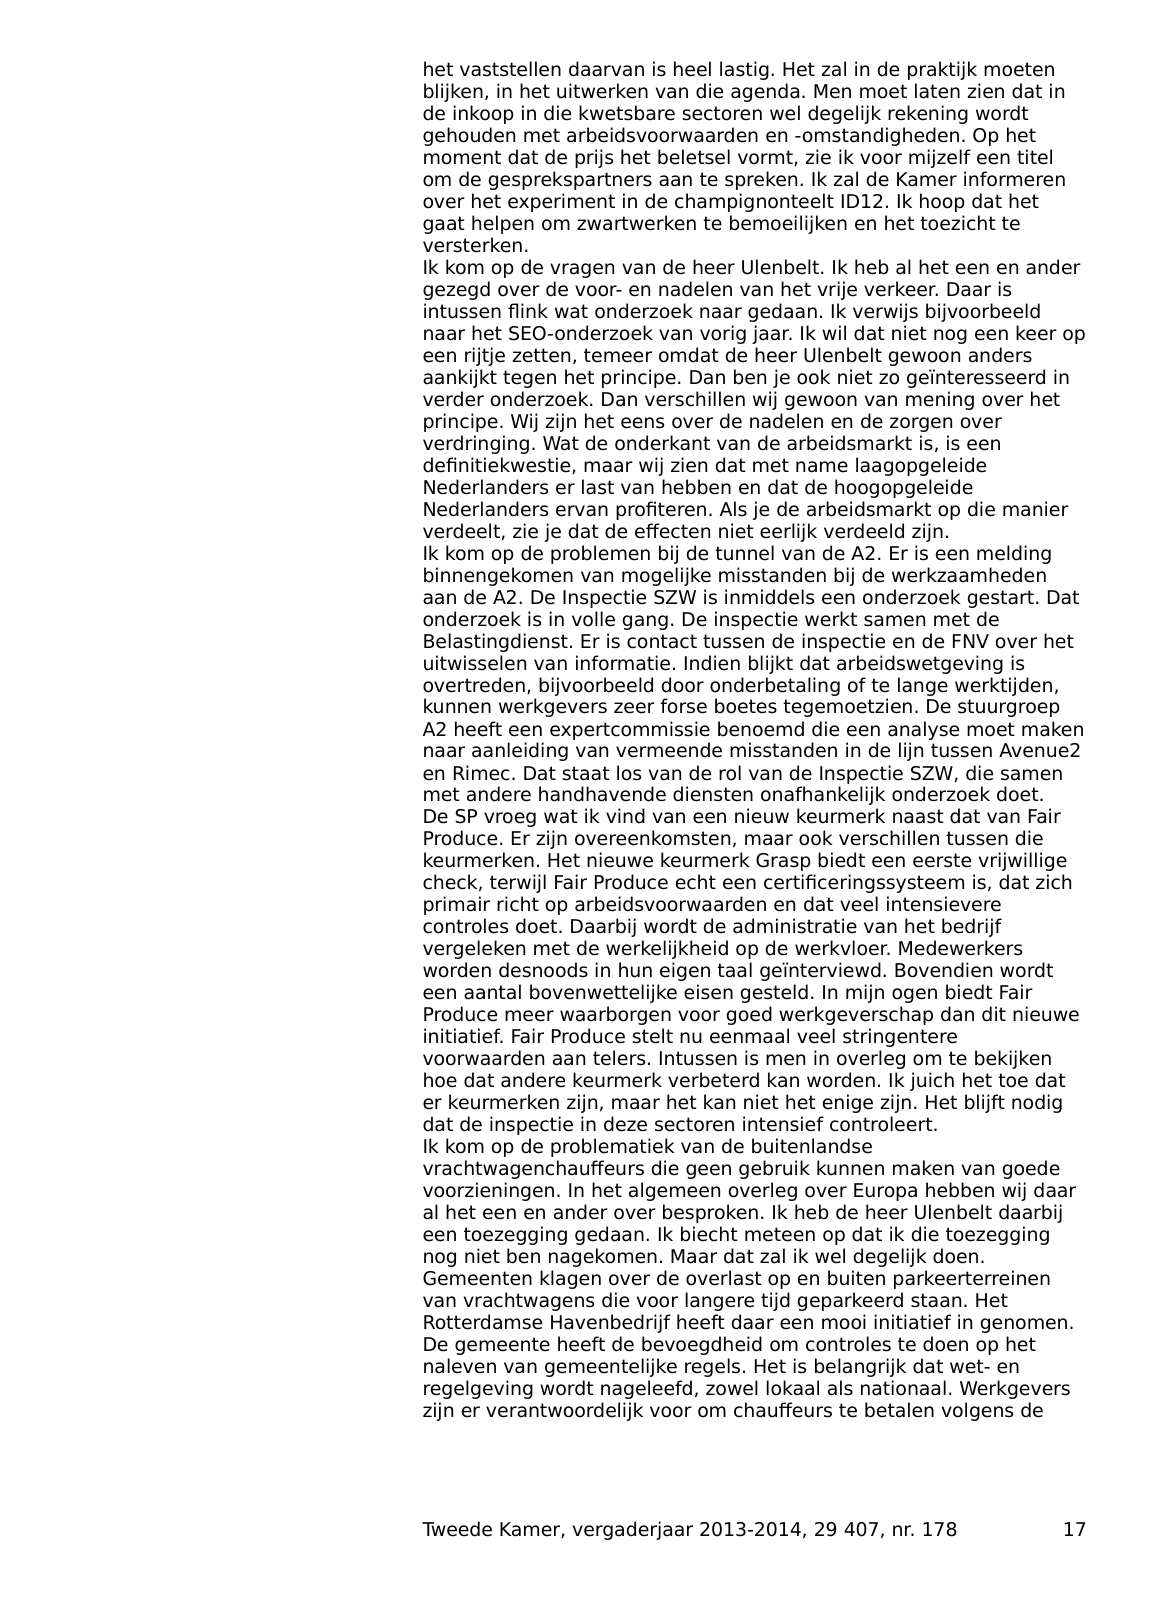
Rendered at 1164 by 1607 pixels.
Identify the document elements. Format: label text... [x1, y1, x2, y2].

text het vaststellen daarvan is heel lastig. Het zal in de praktijk moeten blijken, in het uitwerken van die agenda. Men moet laten zien dat in de inkoop in die kwetsbare sectoren wel degelijk rekening wordt gehouden met arbeidsvoorwaarden en -omstandigheden. Op het moment dat de prijs het beletsel vormt, zie ik voor mijzelf een titel om de gesprekspartners aan te spreken. Ik zal de Kamer informeren over het experiment in de champignonteelt ID12. Ik hoop dat het gaat helpen om zwartwerken te bemoeilijken en het toezicht te versterken. [422, 59, 1087, 257]
text Ik kom op de vragen van de heer Ulenbelt. Ik heb al het een en ander gezegd over de voor- en nadelen van het vrije verkeer. Daar is intussen flink wat onderzoek naar gedaan. Ik verwijs bijvoorbeeld naar het SEO-onderzoek van vorig jaar. Ik wil dat niet nog een keer op een rijtje zetten, temeer omdat de heer Ulenbelt gewoon anders aankijkt tegen het principe. Dan ben je ook niet zo geïnteresseerd in verder onderzoek. Dan verschillen wij gewoon van mening over het principe. Wij zijn het eens over de nadelen en de zorgen over verdringing. Wat de onderkant van de arbeidsmarkt is, is een definitiekwestie, maar wij zien dat met name laagopgeleide Nederlanders er last van hebben en dat de hoogopgeleide Nederlanders ervan profiteren. Als je de arbeidsmarkt op die manier verdeelt, zie je dat de effecten niet eerlijk verdeeld zijn. [422, 257, 1087, 543]
text De SP vroeg wat ik vind van een nieuw keurmerk naast dat van Fair Produce. Er zijn overeenkomsten, maar ook verschillen tussen die keurmerken. Het nieuwe keurmerk Grasp biedt een eerste vrijwillige check, terwijl Fair Produce echt een certificeringssysteem is, dat zich primair richt op arbeidsvoorwaarden en dat veel intensievere controles doet. Daarbij wordt de administratie van het bedrijf vergeleken met de werkelijkheid op de werkvloer. Medewerkers worden desnoods in hun eigen taal geïnterviewd. Bovendien wordt een aantal bovenwettelijke eisen gesteld. In mijn ogen biedt Fair Produce meer waarborgen voor goed werkgeverschap dan dit nieuwe initiatief. Fair Produce stelt nu eenmaal veel stringentere voorwaarden aan telers. Intussen is men in overleg om te bekijken hoe dat andere keurmerk verbeterd kan worden. Ik juich het toe dat er keurmerken zijn, maar het kan niet het enige zijn. Het blijft nodig dat de inspectie in deze sectoren intensief controleert. [422, 806, 1087, 1136]
text Ik kom op de problemen bij de tunnel van de A2. Er is een melding binnengekomen van mogelijke misstanden bij de werkzaamheden aan de A2. De Inspectie SZW is inmiddels een onderzoek gestart. Dat onderzoek is in volle gang. De inspectie werkt samen met de Belastingdienst. Er is contact tussen de inspectie en de FNV over het uitwisselen van informatie. Indien blijkt dat arbeidswetgeving is overtreden, bijvoorbeeld door onderbetaling of te lange werktijden, kunnen werkgevers zeer forse boetes tegemoetzien. De stuurgroep A2 heeft een expertcommissie benoemd die een analyse moet maken naar aanleiding van vermeende misstanden in de lijn tussen Avenue2 en Rimec. Dat staat los van de rol van de Inspectie SZW, die samen met andere handhavende diensten onafhankelijk onderzoek doet. [422, 543, 1087, 806]
text Ik kom op de problematiek van de buitenlandse vrachtwagenchauffeurs die geen gebruik kunnen maken van goede voorzieningen. In het algemeen overleg over Europa hebben wij daar al het een en ander over besproken. Ik heb de heer Ulenbelt daarbij een toezegging gedaan. Ik biecht meteen op dat ik die toezegging nog niet ben nagekomen. Maar dat zal ik wel degelijk doen. Gemeenten klagen over de overlast op en buiten parkeerterreinen van vrachtwagens die voor langere tijd geparkeerd staan. Het Rotterdamse Havenbedrijf heeft daar een mooi initiatief in genomen. De gemeente heeft de bevoegdheid om controles te doen op het naleven van gemeentelijke regels. Het is belangrijk dat wet- en regelgeving wordt nageleefd, zowel lokaal als nationaal. Werkgevers zijn er verantwoordelijk voor om chauffeurs te betalen volgens de [422, 1136, 1087, 1422]
